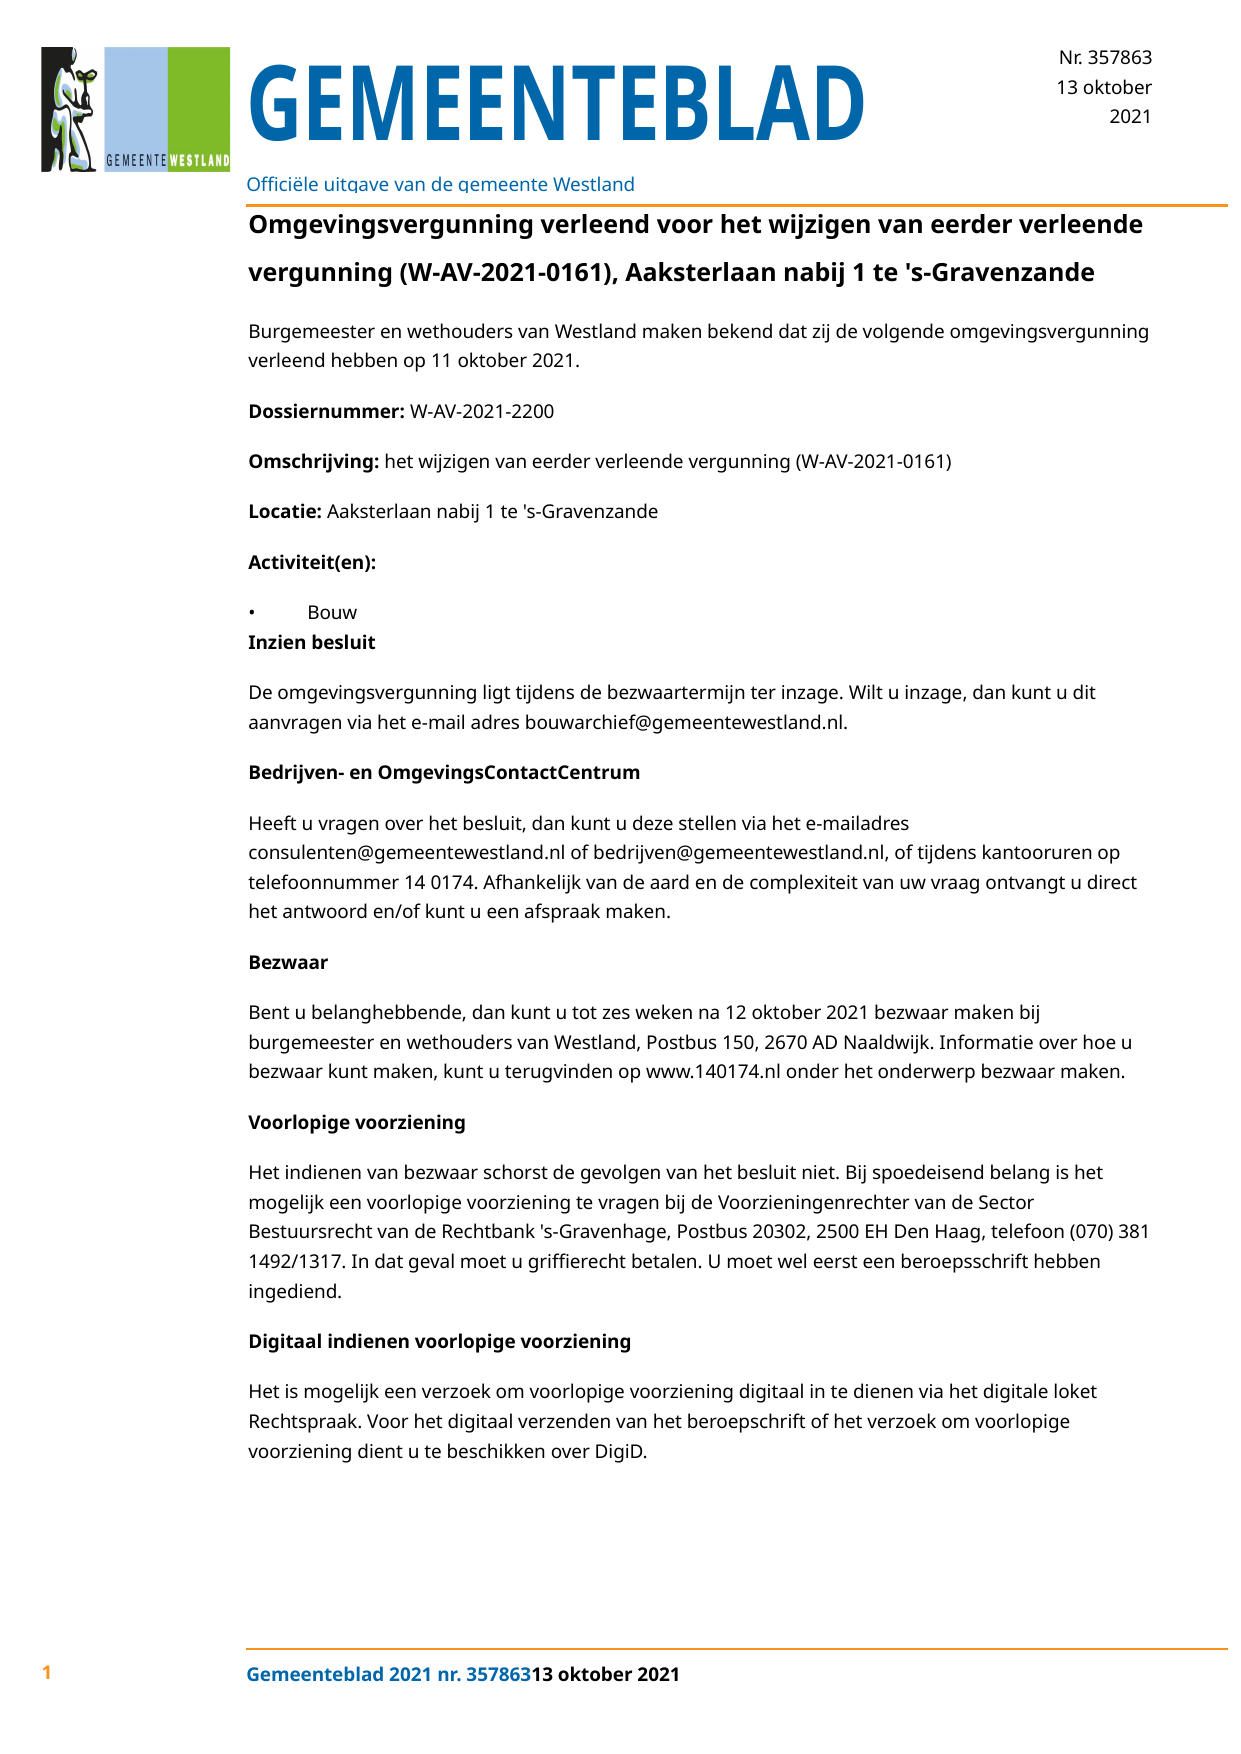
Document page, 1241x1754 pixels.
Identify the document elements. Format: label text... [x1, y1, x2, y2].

picture [41, 47, 231, 172]
text Bezwaar [248, 949, 1152, 975]
text Dossiernummer: W-AV-2021-2200 [248, 398, 1152, 424]
text Locatie: Aaksterlaan nabij 1 te 's-Gravenzande [248, 499, 1152, 524]
text Voorlopige voorziening [248, 1109, 1152, 1135]
text Het is mogelijk een verzoek om voorlopige voorziening digitaal in te dienen via het digitale loket Rechtspraak. Voor het digitaal verzenden van het beroepschrift of het verzoek om voorlopige voorziening dient u te beschikken over DigiD. [248, 1379, 1152, 1464]
text Burgemeester en wethouders van Westland maken bekend dat zij de volgende omgevingsvergunning verleend hebben op 11 oktober 2021. [248, 318, 1152, 373]
text Bent u belanghebbende, dan kunt u tot zes weken na 12 oktober 2021 bezwaar maken bij burgemeester en wethouders van Westland, Postbus 150, 2670 AD Naaldwijk. Informatie over hoe u bezwaar kunt maken, kunt u terugvinden op www.140174.nl onder het onderwerp bezwaar maken. [248, 999, 1152, 1084]
text De omgevingsvergunning ligt tijdens de bezwaartermijn ter inzage. Wilt u inzage, dan kunt u dit aanvragen via het e-mail adres bouwarchief@gemeentewestland.nl. [248, 679, 1152, 735]
text Digitaal indienen voorlopige voorziening [248, 1328, 1152, 1354]
text Het indienen van bezwaar schorst de gevolgen van het besluit niet. Bij spoedeisend belang is het mogelijk een voorlopige voorziening te vragen bij de Voorzieningenrechter van de Sector Bestuursrecht van de Rechtbank 's-Gravenhage, Postbus 20302, 2500 EH Den Haag, telefoon (070) 381 1492/1317. In dat geval moet u griffierecht betalen. U moet wel eerst een beroepsschrift hebben ingediend. [248, 1159, 1152, 1304]
text Activiteit(en): [248, 549, 1152, 575]
list Bouw [248, 599, 1152, 625]
text Bedrijven- en OmgevingsContactCentrum [248, 759, 1152, 785]
text Omschrijving: het wijzigen van eerder verleende vergunning (W-AV-2021-0161) [248, 448, 1152, 474]
text Inzien besluit [248, 629, 1152, 655]
text Omgevingsvergunning verleend voor het wijzigen van eerder verleende vergunning (W-AV-2021-0161), Aaksterlaan nabij 1 te 's-Gravenzande [248, 207, 1152, 288]
text Heeft u vragen over het besluit, dan kunt u deze stellen via het e-mailadres consulenten@gemeentewestland.nl of bedrijven@gemeentewestland.nl, of tijdens kantooruren op telefoonnummer 14 0174. Afhankelijk van de aard en de complexiteit van uw vraag ontvangt u direct het antwoord en/of kunt u een afspraak maken. [248, 810, 1152, 924]
